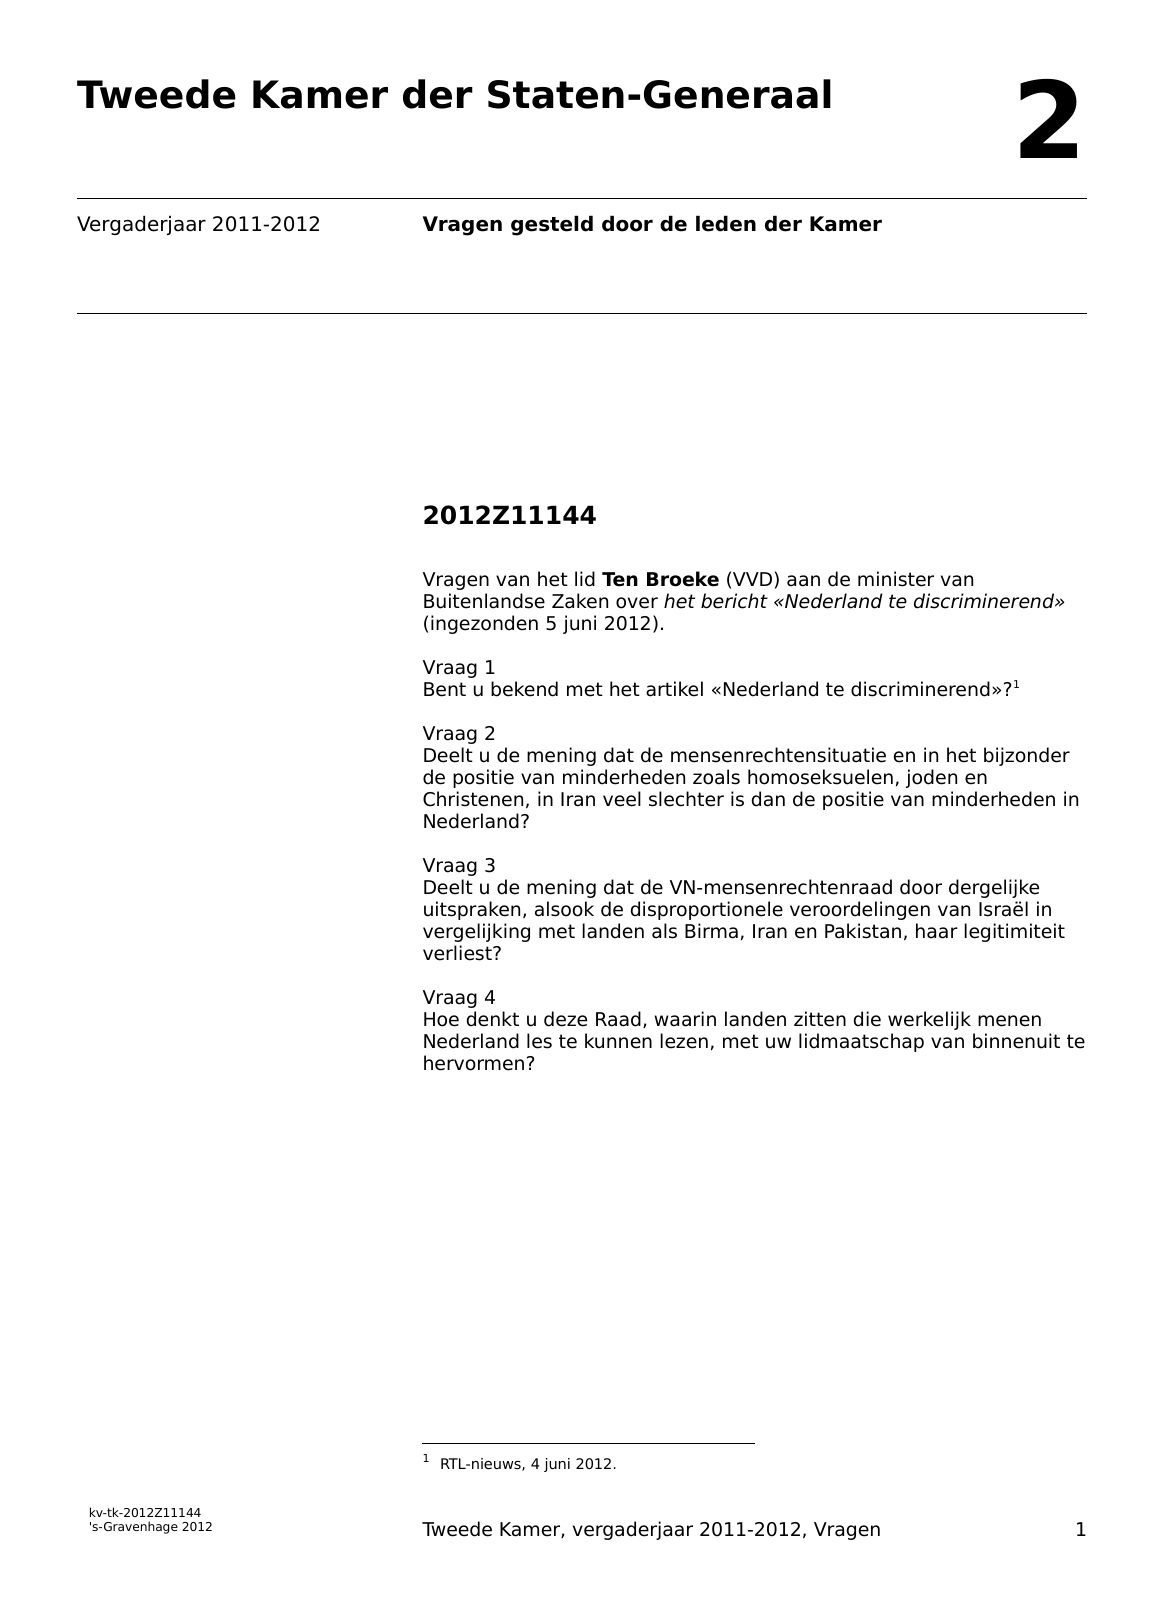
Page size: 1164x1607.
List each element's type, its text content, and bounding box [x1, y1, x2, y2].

text 's-Gravenhage 2012 [88, 1520, 323, 1534]
text Vraag 1 [422, 657, 1087, 679]
text kv-tk-2012Z11144 [88, 1506, 323, 1520]
text Deelt u de mening dat de VN-mensenrechtenraad door dergelijke uitspraken, alsook de disproportionele veroordelingen van Israël in vergelijking met landen als Birma, Iran en Pakistan, haar legitimiteit verliest? [422, 877, 1087, 965]
text 2012Z11144 [422, 501, 1087, 531]
text Vraag 3 [422, 855, 1087, 877]
text Hoe denkt u deze Raad, waarin landen zitten die werkelijk menen Nederland les te kunnen lezen, met uw lidmaatschap van binnenuit te hervormen? [422, 1009, 1087, 1075]
text Vragen van het lid Ten Broeke (VVD) aan de minister van Buitenlandse Zaken over het bericht «Nederland te discriminerend» (ingezonden 5 juni 2012). [422, 569, 1087, 635]
text RTL-nieuws, 4 juni 2012. [422, 1452, 1087, 1474]
table_cell Vergaderjaar 2011-2012 [77, 199, 422, 313]
text Deelt u de mening dat de mensenrechtensituatie en in het bijzonder de positie van minderheden zoals homoseksuelen, joden en Christenen, in Iran veel slechter is dan de positie van minderheden in Nederland? [422, 745, 1087, 833]
table_header 2 [886, 59, 1087, 198]
text Bent u bekend met het artikel «Nederland te discriminerend»? [422, 679, 1087, 701]
text Vraag 4 [422, 987, 1087, 1009]
table_cell Vragen gesteld door de leden der Kamer [422, 199, 1087, 313]
text Vraag 2 [422, 723, 1087, 745]
table_header Tweede Kamer der Staten-Generaal [77, 59, 886, 198]
